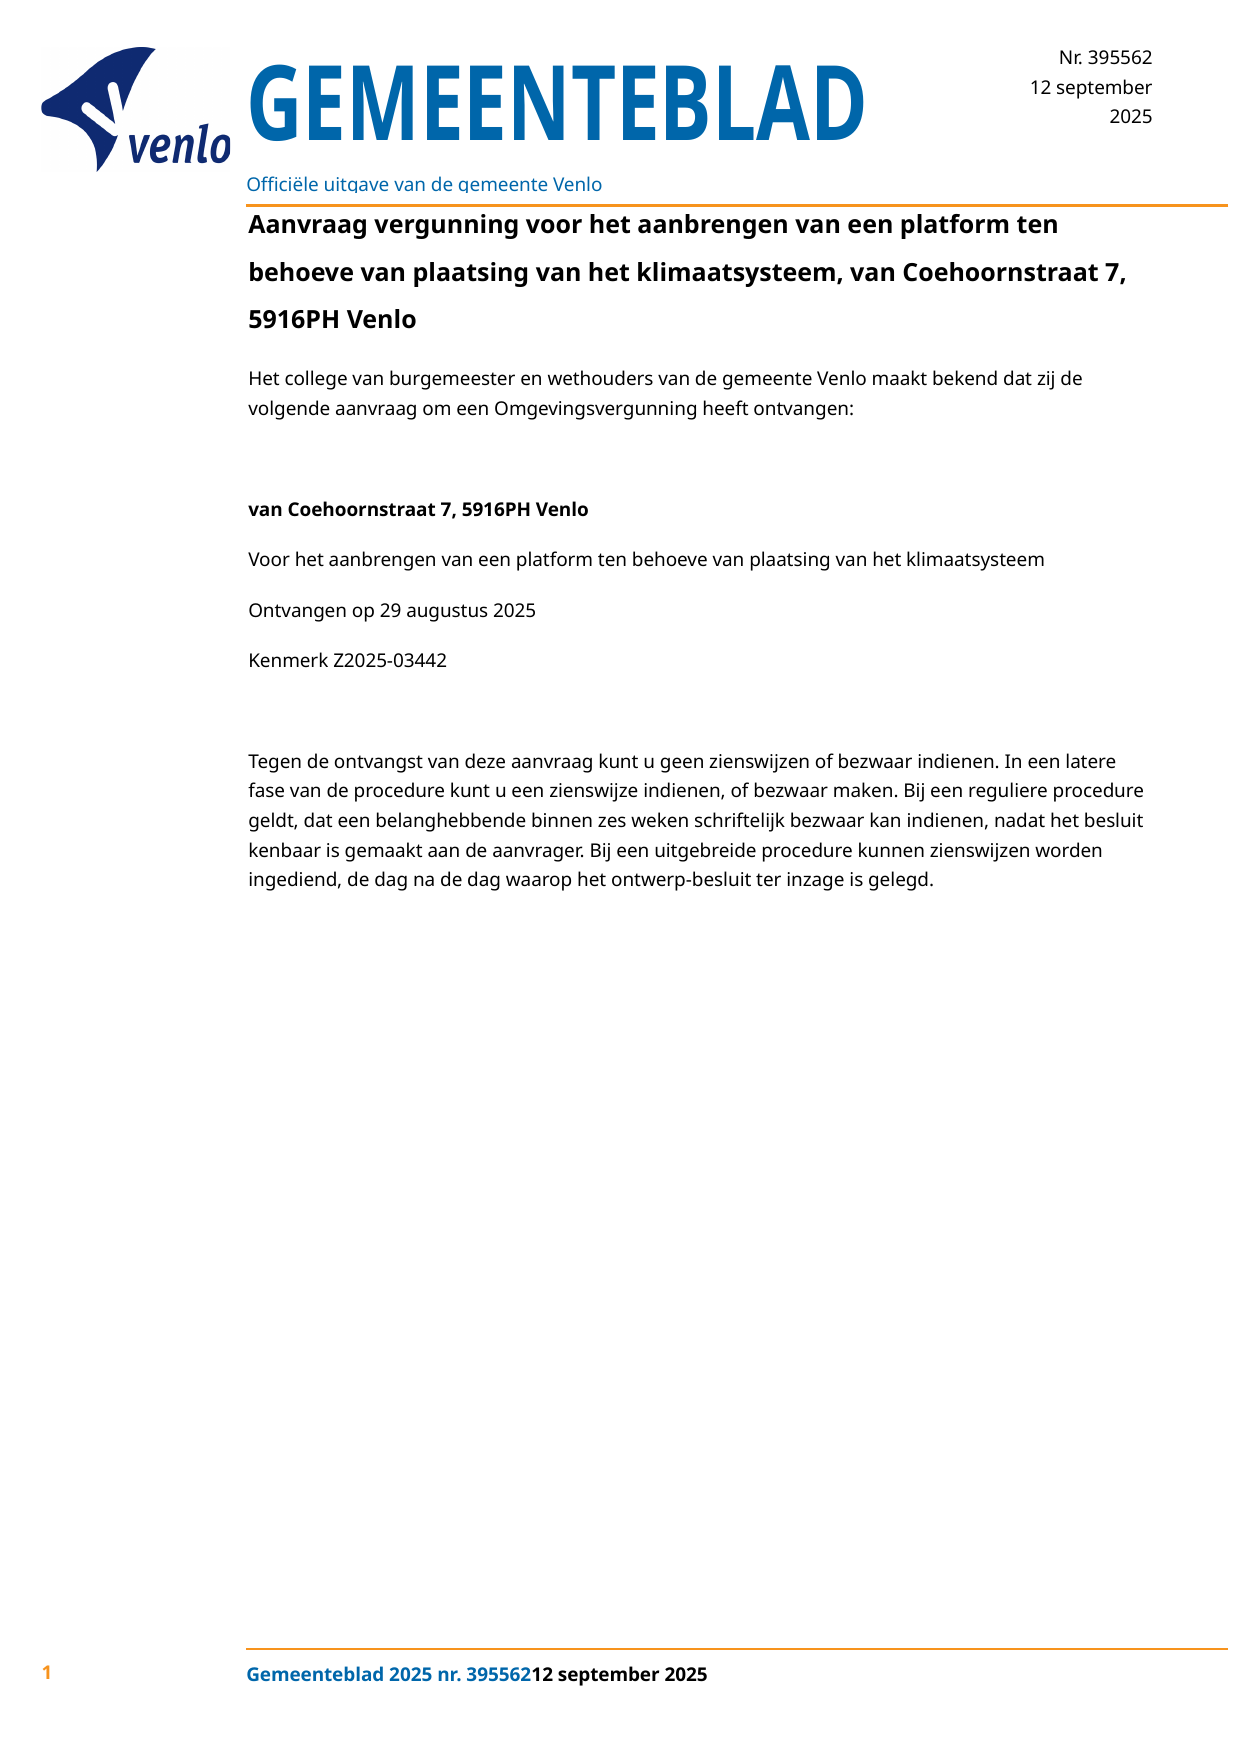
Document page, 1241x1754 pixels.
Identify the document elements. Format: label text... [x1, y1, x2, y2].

text Het college van burgemeester en wethouders van de gemeente Venlo maakt bekend dat zij de volgende aanvraag om een Omgevingsvergunning heeft ontvangen: [248, 366, 1152, 421]
text van Coehoornstraat 7, 5916PH Venlo [248, 496, 1152, 522]
text Tegen de ontvangst van deze aanvraag kunt u geen zienswijzen of bezwaar indienen. In een latere fase van de procedure kunt u een zienswijze indienen, of bezwaar maken. Bij een reguliere procedure geldt, dat een belanghebbende binnen zes weken schriftelijk bezwaar kan indienen, nadat het besluit kenbaar is gemaakt aan de aanvrager. Bij een uitgebreide procedure kunnen zienswijzen worden ingediend, de dag na de dag waarop het ontwerp-besluit ter inzage is gelegd. [248, 748, 1152, 892]
picture [41, 47, 231, 172]
text Ontvangen op 29 augustus 2025 [248, 597, 1152, 622]
text Voor het aanbrengen van een platform ten behoeve van plaatsing van het klimaatsysteem [248, 546, 1152, 572]
text Aanvraag vergunning voor het aanbrengen van een platform ten behoeve van plaatsing van het klimaatsysteem, van Coehoornstraat 7, 5916PH Venlo [248, 207, 1152, 336]
text Kenmerk Z2025-03442 [248, 647, 1152, 673]
